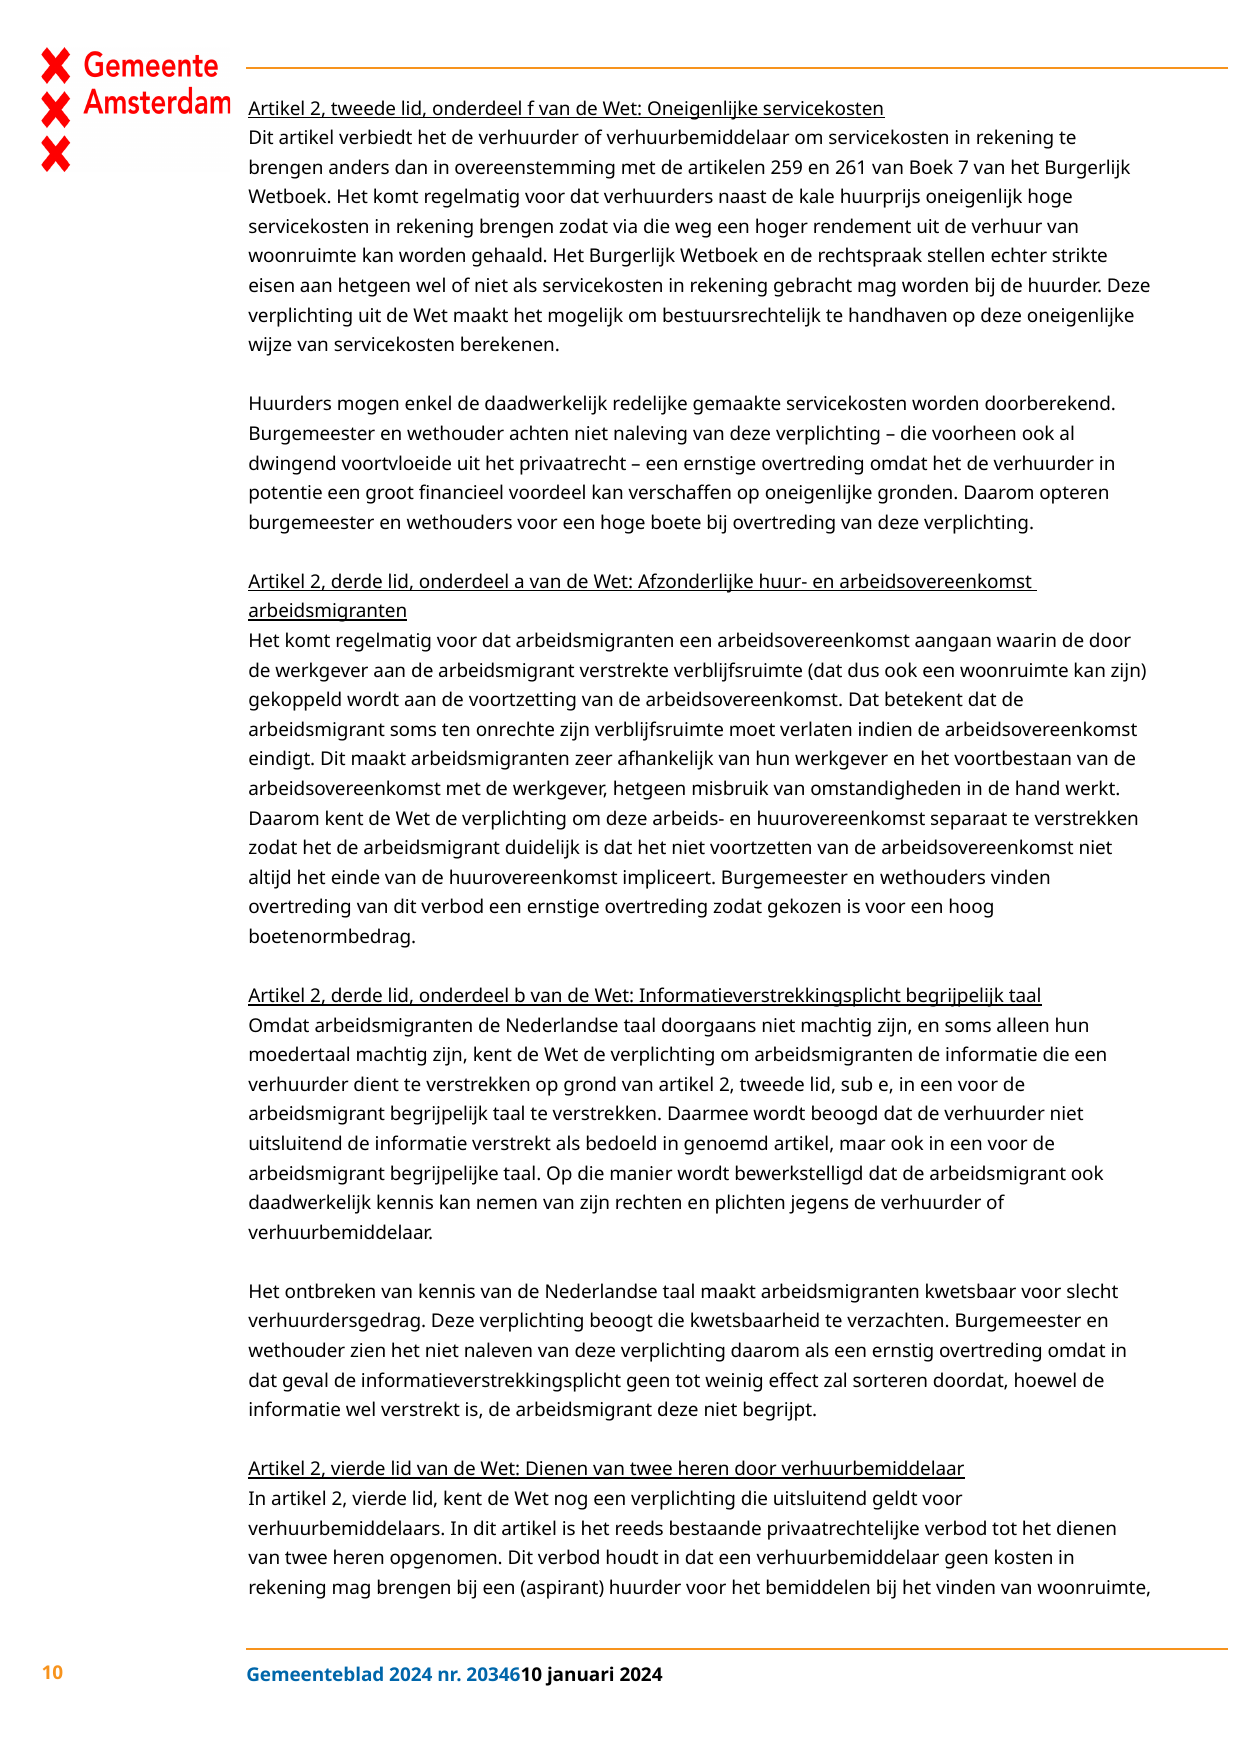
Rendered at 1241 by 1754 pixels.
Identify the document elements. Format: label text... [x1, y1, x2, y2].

text Huurders mogen enkel de daadwerkelijk redelijke gemaakte servicekosten worden doorberekend. Burgemeester en wethouder achten niet naleving van deze verplichting – die voorheen ook al dwingend voortvloeide uit het privaatrecht – een ernstige overtreding omdat het de verhuurder in potentie een groot financieel voordeel kan verschaffen op oneigenlijke gronden. Daarom opteren burgemeester en wethouders voor een hoge boete bij overtreding van deze verplichting. [248, 391, 1152, 535]
picture [41, 47, 231, 172]
text In artikel 2, vierde lid, kent de Wet nog een verplichting die uitsluitend geldt voor verhuurbemiddelaars. In dit artikel is het reeds bestaande privaatrechtelijke verbod tot het dienen van twee heren opgenomen. Dit verbod houdt in dat een verhuurbemiddelaar geen kosten in rekening mag brengen bij een (aspirant) huurder voor het bemiddelen bij het vinden van woonruimte, [248, 1485, 1152, 1600]
text Artikel 2, tweede lid, onderdeel f van de Wet: Oneigenlijke servicekosten [248, 95, 1152, 121]
text Artikel 2, derde lid, onderdeel b van de Wet: Informatieverstrekkingsplicht begrijpelijk taal [248, 982, 1152, 1008]
text Het ontbreken van kennis van de Nederlandse taal maakt arbeidsmigranten kwetsbaar voor slecht verhuurdersgedrag. Deze verplichting beoogt die kwetsbaarheid te verzachten. Burgemeester en wethouder zien het niet naleven van deze verplichting daarom als een ernstig overtreding omdat in dat geval de informatieverstrekkingsplicht geen tot weinig effect zal sorteren doordat, hoewel de informatie wel verstrekt is, de arbeidsmigrant deze niet begrijpt. [248, 1278, 1152, 1422]
text Dit artikel verbiedt het de verhuurder of verhuurbemiddelaar om servicekosten in rekening te brengen anders dan in overeenstemming met de artikelen 259 en 261 van Boek 7 van het Burgerlijk Wetboek. Het komt regelmatig voor dat verhuurders naast de kale huurprijs oneigenlijk hoge servicekosten in rekening brengen zodat via die weg een hoger rendement uit de verhuur van woonruimte kan worden gehaald. Het Burgerlijk Wetboek en de rechtspraak stellen echter strikte eisen aan hetgeen wel of niet als servicekosten in rekening gebracht mag worden bij de huurder. Deze verplichting uit de Wet maakt het mogelijk om bestuursrechtelijk te handhaven op deze oneigenlijke wijze van servicekosten berekenen. [248, 124, 1152, 357]
text Artikel 2, derde lid, onderdeel a van de Wet: Afzonderlijke huur- en arbeidsovereenkomst arbeidsmigranten [248, 568, 1152, 623]
text Het komt regelmatig voor dat arbeidsmigranten een arbeidsovereenkomst aangaan waarin de door de werkgever aan de arbeidsmigrant verstrekte verblijfsruimte (dat dus ook een woonruimte kan zijn) gekoppeld wordt aan de voortzetting van de arbeidsovereenkomst. Dat betekent dat de arbeidsmigrant soms ten onrechte zijn verblijfsruimte moet verlaten indien de arbeidsovereenkomst eindigt. Dit maakt arbeidsmigranten zeer afhankelijk van hun werkgever en het voortbestaan van de arbeidsovereenkomst met de werkgever, hetgeen misbruik van omstandigheden in de hand werkt. Daarom kent de Wet de verplichting om deze arbeids- en huurovereenkomst separaat te verstrekken zodat het de arbeidsmigrant duidelijk is dat het niet voortzetten van de arbeidsovereenkomst niet altijd het einde van de huurovereenkomst impliceert. Burgemeester en wethouders vinden overtreding van dit verbod een ernstige overtreding zodat gekozen is voor een hoog boetenormbedrag. [248, 627, 1152, 949]
text Omdat arbeidsmigranten de Nederlandse taal doorgaans niet machtig zijn, en soms alleen hun moedertaal machtig zijn, kent de Wet de verplichting om arbeidsmigranten de informatie die een verhuurder dient te verstrekken op grond van artikel 2, tweede lid, sub e, in een voor de arbeidsmigrant begrijpelijk taal te verstrekken. Daarmee wordt beoogd dat de verhuurder niet uitsluitend de informatie verstrekt als bedoeld in genoemd artikel, maar ook in een voor de arbeidsmigrant begrijpelijke taal. Op die manier wordt bewerkstelligd dat de arbeidsmigrant ook daadwerkelijk kennis kan nemen van zijn rechten en plichten jegens de verhuurder of verhuurbemiddelaar. [248, 1012, 1152, 1245]
text Artikel 2, vierde lid van de Wet: Dienen van twee heren door verhuurbemiddelaar [248, 1456, 1152, 1481]
